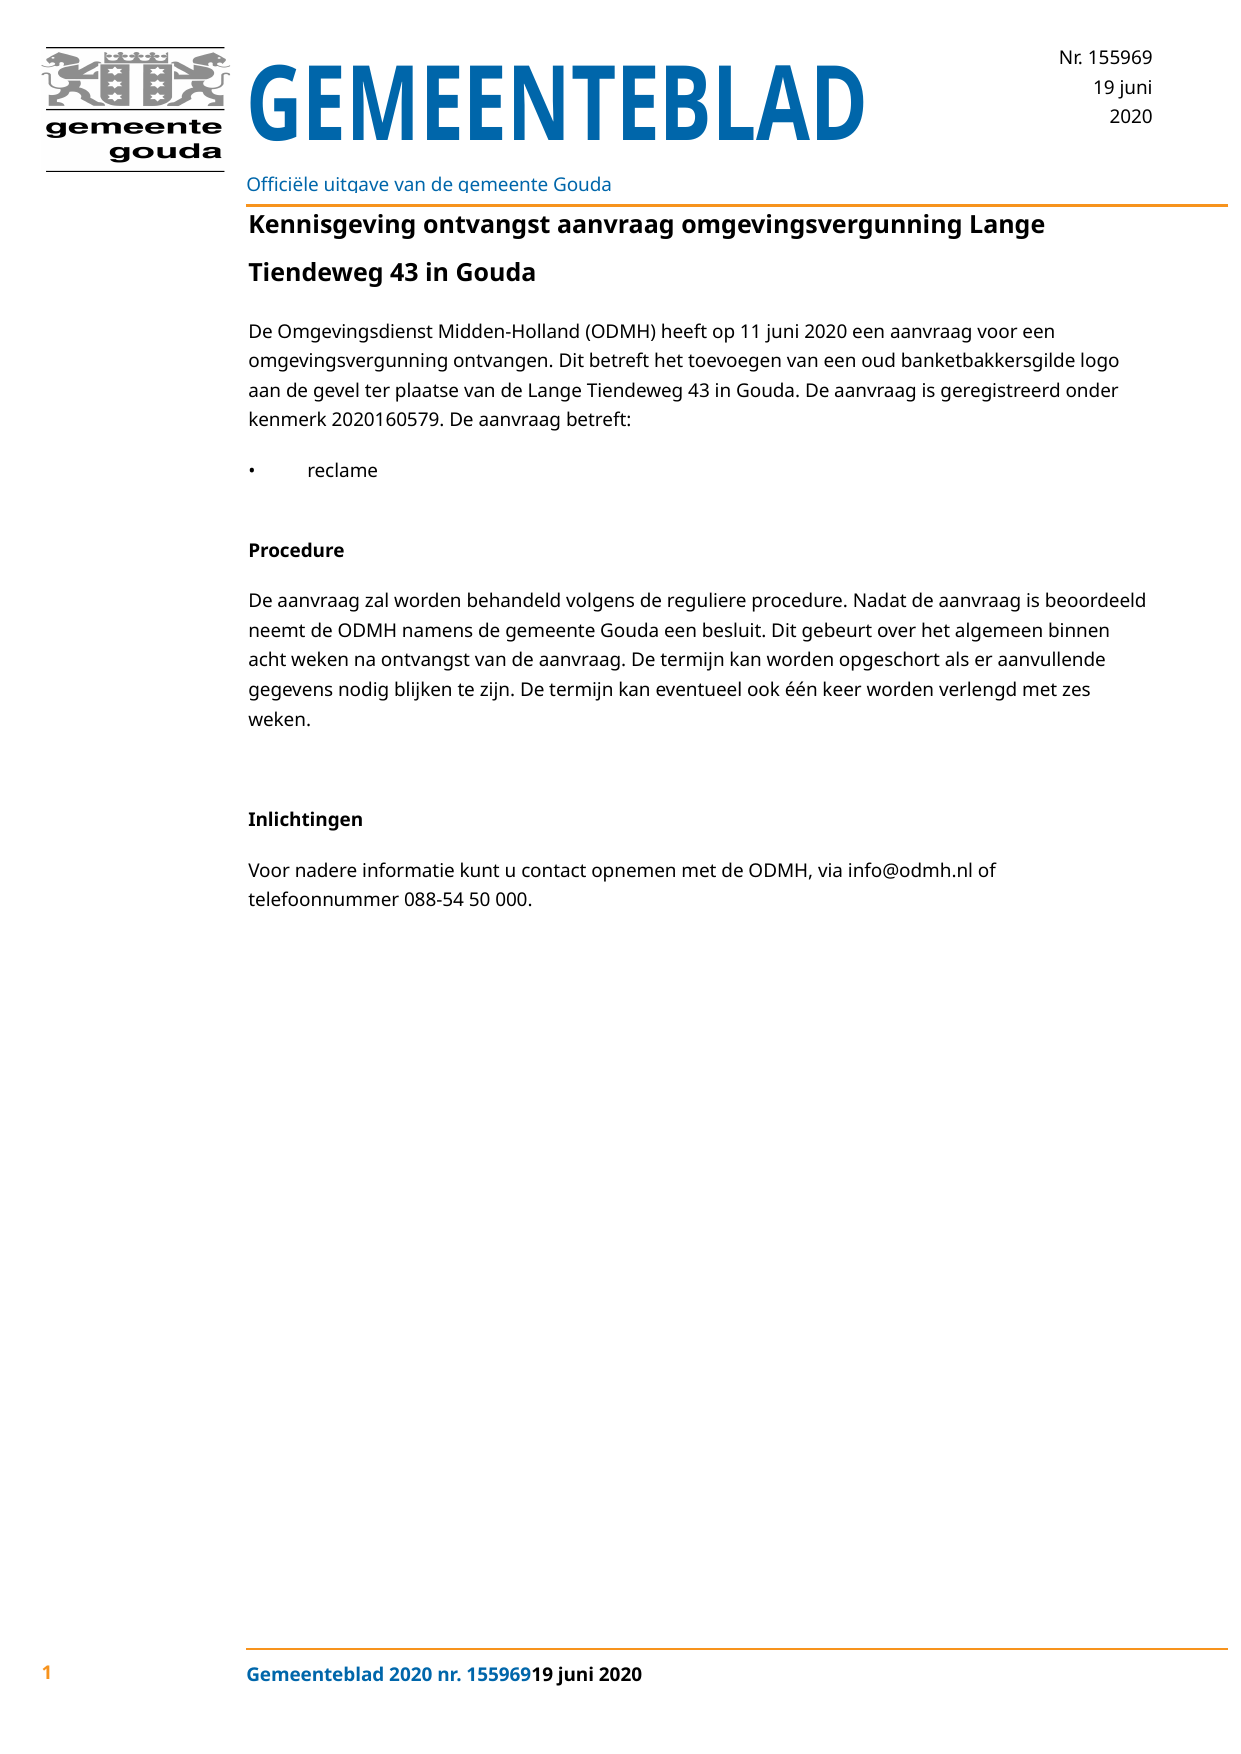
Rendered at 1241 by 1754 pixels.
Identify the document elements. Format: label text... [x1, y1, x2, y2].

text Procedure [248, 537, 1152, 563]
text De aanvraag zal worden behandeld volgens de reguliere procedure. Nadat de aanvraag is beoordeeld neemt de ODMH namens de gemeente Gouda een besluit. Dit gebeurt over het algemeen binnen acht weken na ontvangst van de aanvraag. De termijn kan worden opgeschort als er aanvullende gegevens nodig blijken te zijn. De termijn kan eventueel ook één keer worden verlengd met zes weken. [248, 587, 1152, 732]
picture [41, 47, 231, 172]
list reclame [248, 457, 1152, 483]
text Voor nadere informatie kunt u contact opnemen met de ODMH, via info@odmh.nl of telefoonnummer 088-54 50 000. [248, 857, 1152, 912]
text Inlichtingen [248, 807, 1152, 832]
text De Omgevingsdienst Midden-Holland (ODMH) heeft op 11 juni 2020 een aanvraag voor een omgevingsvergunning ontvangen. Dit betreft het toevoegen van een oud banketbakkersgilde logo aan de gevel ter plaatse van de Lange Tiendeweg 43 in Gouda. De aanvraag is geregistreerd onder kenmerk 2020160579. De aanvraag betreft: [248, 318, 1152, 432]
text Kennisgeving ontvangst aanvraag omgevingsvergunning Lange Tiendeweg 43 in Gouda [248, 207, 1152, 288]
